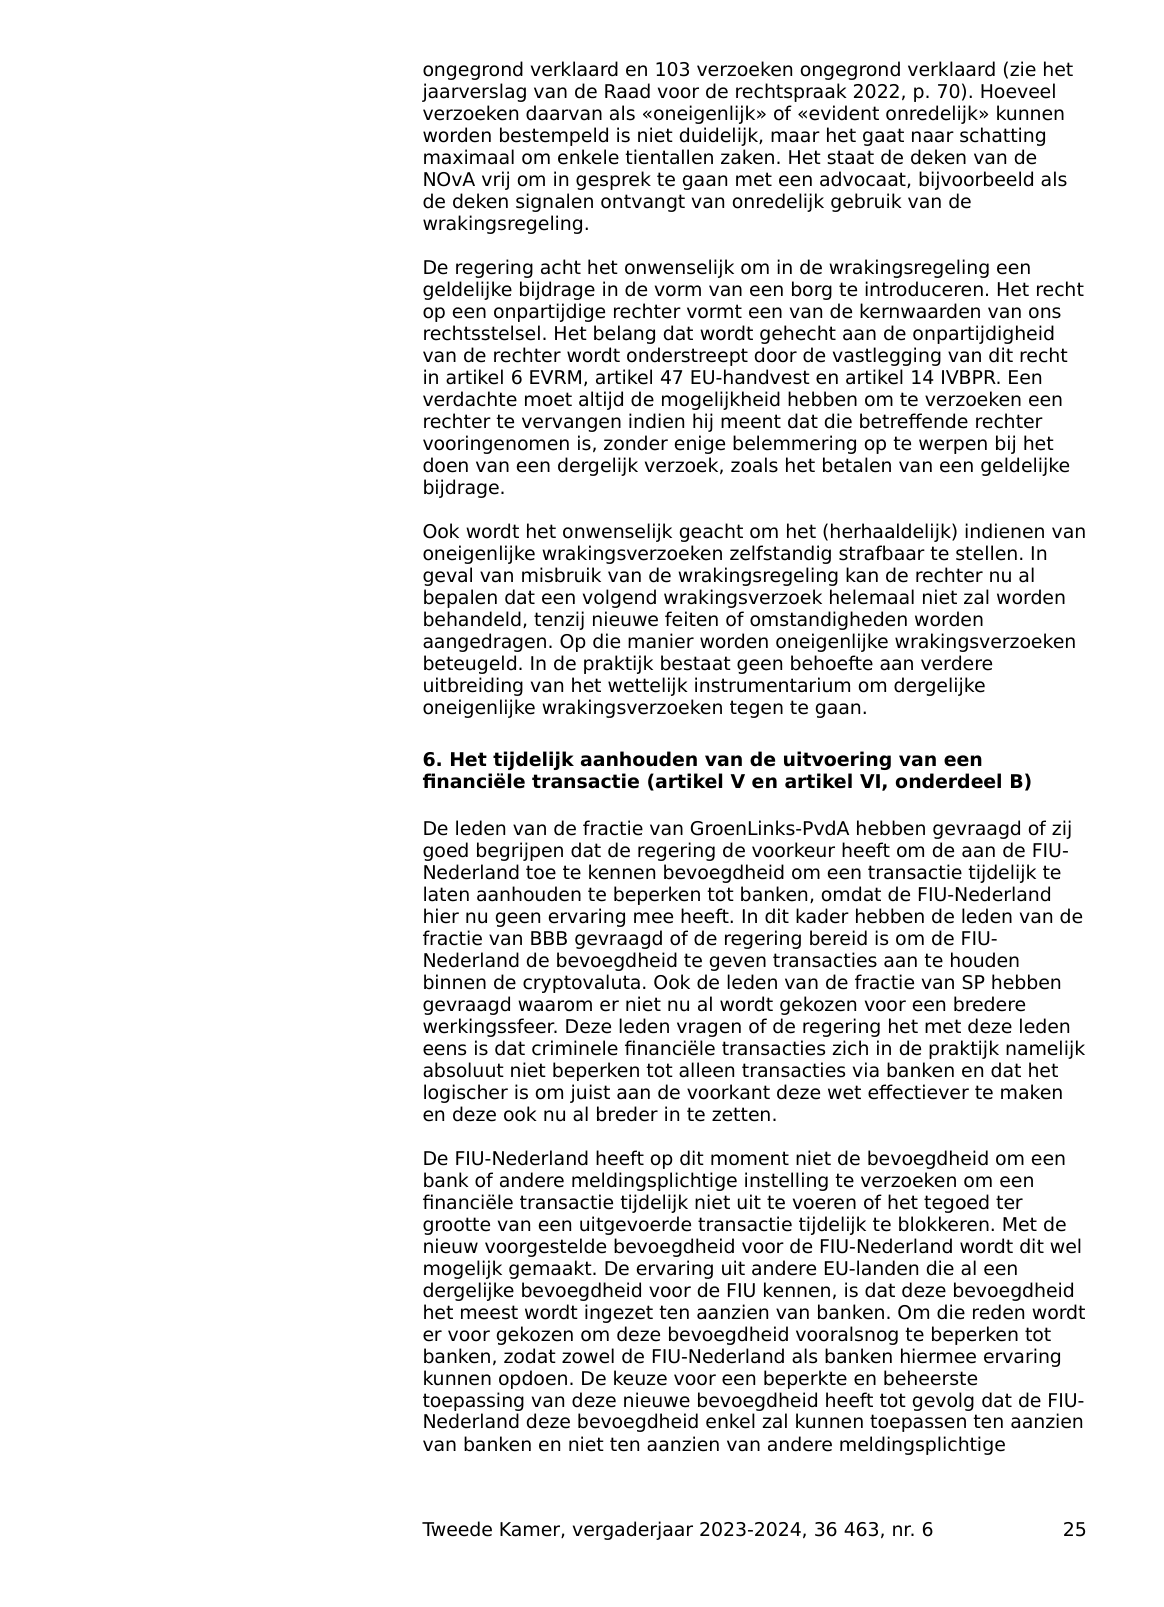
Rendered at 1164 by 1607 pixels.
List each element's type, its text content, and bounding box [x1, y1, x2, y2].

text ongegrond verklaard en 103 verzoeken ongegrond verklaard (zie het jaarverslag van de Raad voor de rechtspraak 2022, p. 70). Hoeveel verzoeken daarvan als «oneigenlijk» of «evident onredelijk» kunnen worden bestempeld is niet duidelijk, maar het gaat naar schatting maximaal om enkele tientallen zaken. Het staat de deken van de NOvA vrij om in gesprek te gaan met een advocaat, bijvoorbeeld als de deken signalen ontvangt van onredelijk gebruik van de wrakingsregeling. [422, 59, 1087, 235]
text De leden van de fractie van GroenLinks-PvdA hebben gevraagd of zij goed begrijpen dat de regering de voorkeur heeft om de aan de FIU-Nederland toe te kennen bevoegdheid om een transactie tijdelijk te laten aanhouden te beperken tot banken, omdat de FIU-Nederland hier nu geen ervaring mee heeft. In dit kader hebben de leden van de fractie van BBB gevraagd of de regering bereid is om de FIU-Nederland de bevoegdheid te geven transacties aan te houden binnen de cryptovaluta. Ook de leden van de fractie van SP hebben gevraagd waarom er niet nu al wordt gekozen voor een bredere werkingssfeer. Deze leden vragen of de regering het met deze leden eens is dat criminele financiële transacties zich in de praktijk namelijk absoluut niet beperken tot alleen transacties via banken en dat het logischer is om juist aan de voorkant deze wet effectiever te maken en deze ook nu al breder in te zetten. [422, 818, 1087, 1126]
text De FIU-Nederland heeft op dit moment niet de bevoegdheid om een bank of andere meldingsplichtige instelling te verzoeken om een financiële transactie tijdelijk niet uit te voeren of het tegoed ter grootte van een uitgevoerde transactie tijdelijk te blokkeren. Met de nieuw voorgestelde bevoegdheid voor de FIU-Nederland wordt dit wel mogelijk gemaakt. De ervaring uit andere EU-landen die al een dergelijke bevoegdheid voor de FIU kennen, is dat deze bevoegdheid het meest wordt ingezet ten aanzien van banken. Om die reden wordt er voor gekozen om deze bevoegdheid vooralsnog te beperken tot banken, zodat zowel de FIU-Nederland als banken hiermee ervaring kunnen opdoen. De keuze voor een beperkte en beheerste toepassing van deze nieuwe bevoegdheid heeft tot gevolg dat de FIU-Nederland deze bevoegdheid enkel zal kunnen toepassen ten aanzien van banken en niet ten aanzien van andere meldingsplichtige [422, 1148, 1087, 1455]
text Ook wordt het onwenselijk geacht om het (herhaaldelijk) indienen van oneigenlijke wrakingsverzoeken zelfstandig strafbaar te stellen. In geval van misbruik van de wrakingsregeling kan de rechter nu al bepalen dat een volgend wrakingsverzoek helemaal niet zal worden behandeld, tenzij nieuwe feiten of omstandigheden worden aangedragen. Op die manier worden oneigenlijke wrakingsverzoeken beteugeld. In de praktijk bestaat geen behoefte aan verdere uitbreiding van het wettelijk instrumentarium om dergelijke oneigenlijke wrakingsverzoeken tegen te gaan. [422, 521, 1087, 719]
subtitle 6. Het tijdelijk aanhouden van de uitvoering van een financiële transactie (artikel V en artikel VI, onderdeel B) [422, 749, 1087, 793]
text De regering acht het onwenselijk om in de wrakingsregeling een geldelijke bijdrage in de vorm van een borg te introduceren. Het recht op een onpartijdige rechter vormt een van de kernwaarden van ons rechtsstelsel. Het belang dat wordt gehecht aan de onpartijdigheid van de rechter wordt onderstreept door de vastlegging van dit recht in artikel 6 EVRM, artikel 47 EU-handvest en artikel 14 IVBPR. Een verdachte moet altijd de mogelijkheid hebben om te verzoeken een rechter te vervangen indien hij meent dat die betreffende rechter vooringenomen is, zonder enige belemmering op te werpen bij het doen van een dergelijk verzoek, zoals het betalen van een geldelijke bijdrage. [422, 257, 1087, 499]
